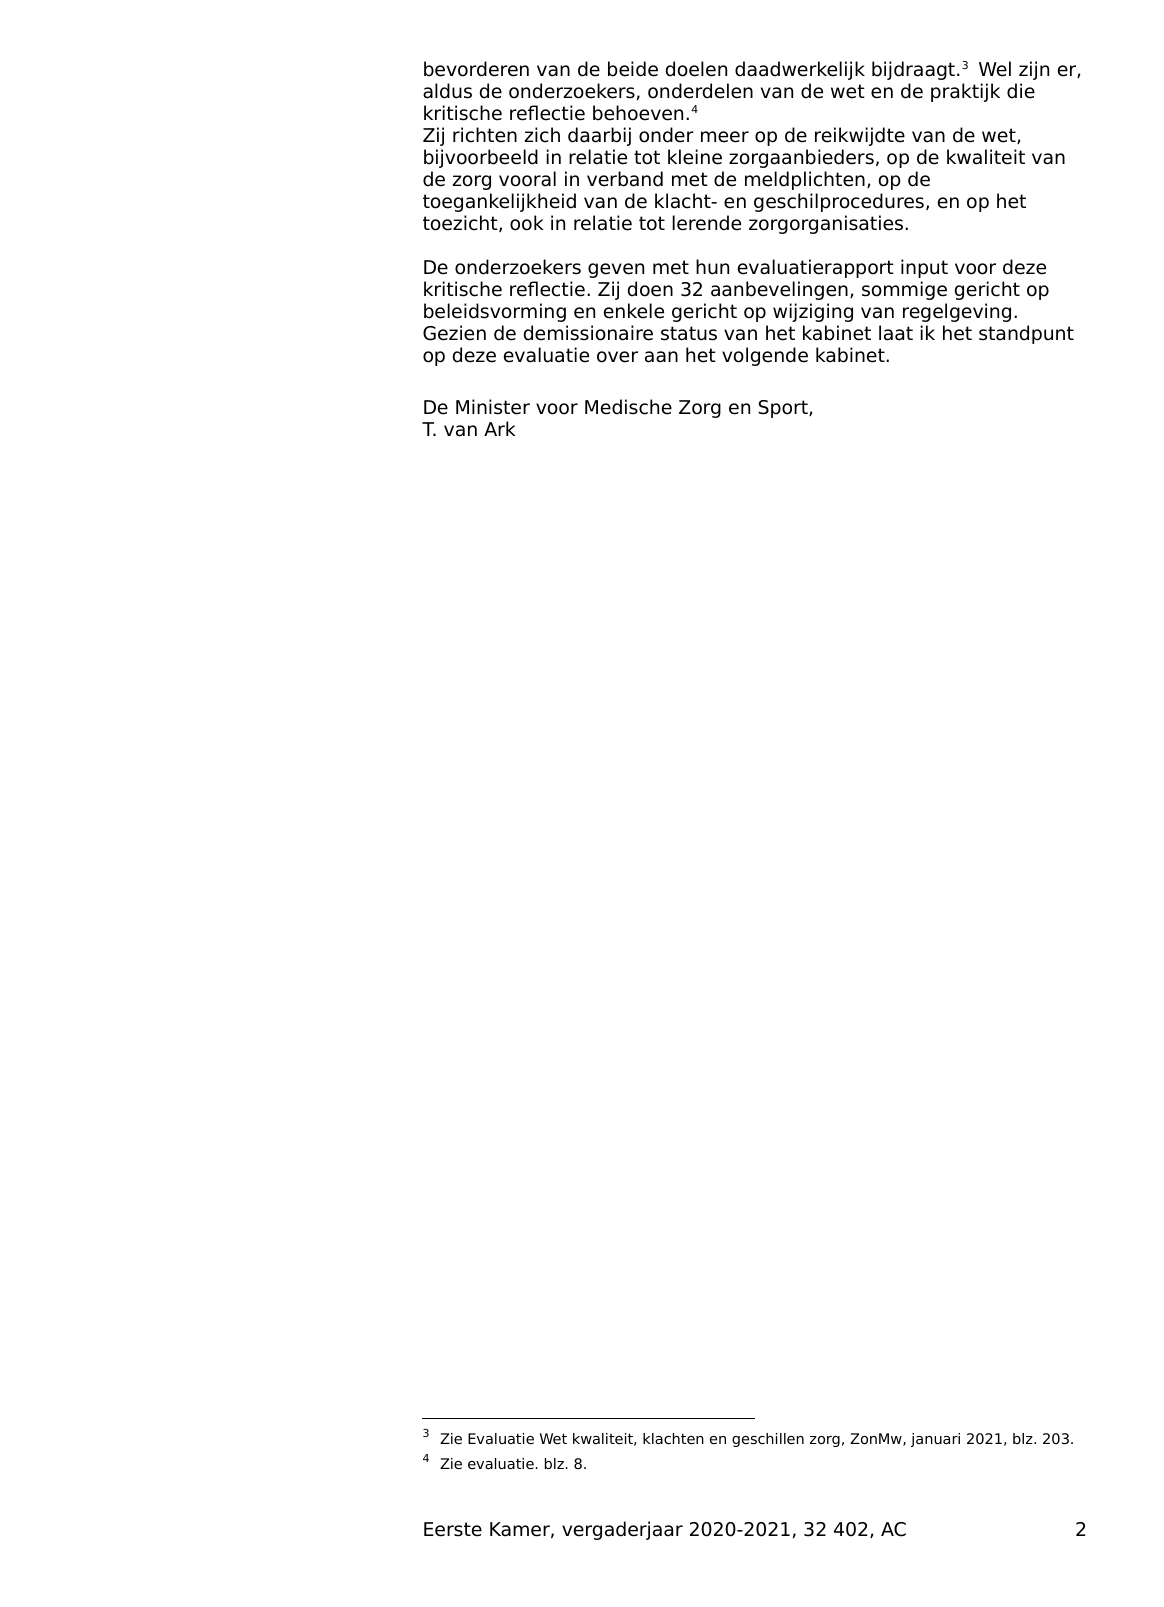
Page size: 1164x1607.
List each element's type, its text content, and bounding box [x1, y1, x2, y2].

text Zij richten zich daarbij onder meer op de reikwijdte van de wet, bijvoorbeeld in relatie tot kleine zorgaanbieders, op de kwaliteit van de zorg vooral in verband met de meldplichten, op de toegankelijkheid van de klacht- en geschilprocedures, en op het toezicht, ook in relatie tot lerende zorgorganisaties. [422, 125, 1087, 235]
text Zie Evaluatie Wet kwaliteit, klachten en geschillen zorg, ZonMw, januari 2021, blz. 203. [422, 1427, 1087, 1449]
text Zie evaluatie. blz. 8. [422, 1452, 1087, 1474]
text bevorderen van de beide doelen daadwerkelijk bijdraagt. Wel zijn er, aldus de onderzoekers, onderdelen van de wet en de praktijk die kritische reflectie behoeven. [422, 59, 1087, 125]
text De Minister voor Medische Zorg en Sport, T. van Ark [422, 397, 1087, 441]
text De onderzoekers geven met hun evaluatierapport input voor deze kritische reflectie. Zij doen 32 aanbevelingen, sommige gericht op beleidsvorming en enkele gericht op wijziging van regelgeving. Gezien de demissionaire status van het kabinet laat ik het standpunt op deze evaluatie over aan het volgende kabinet. [422, 257, 1087, 367]
